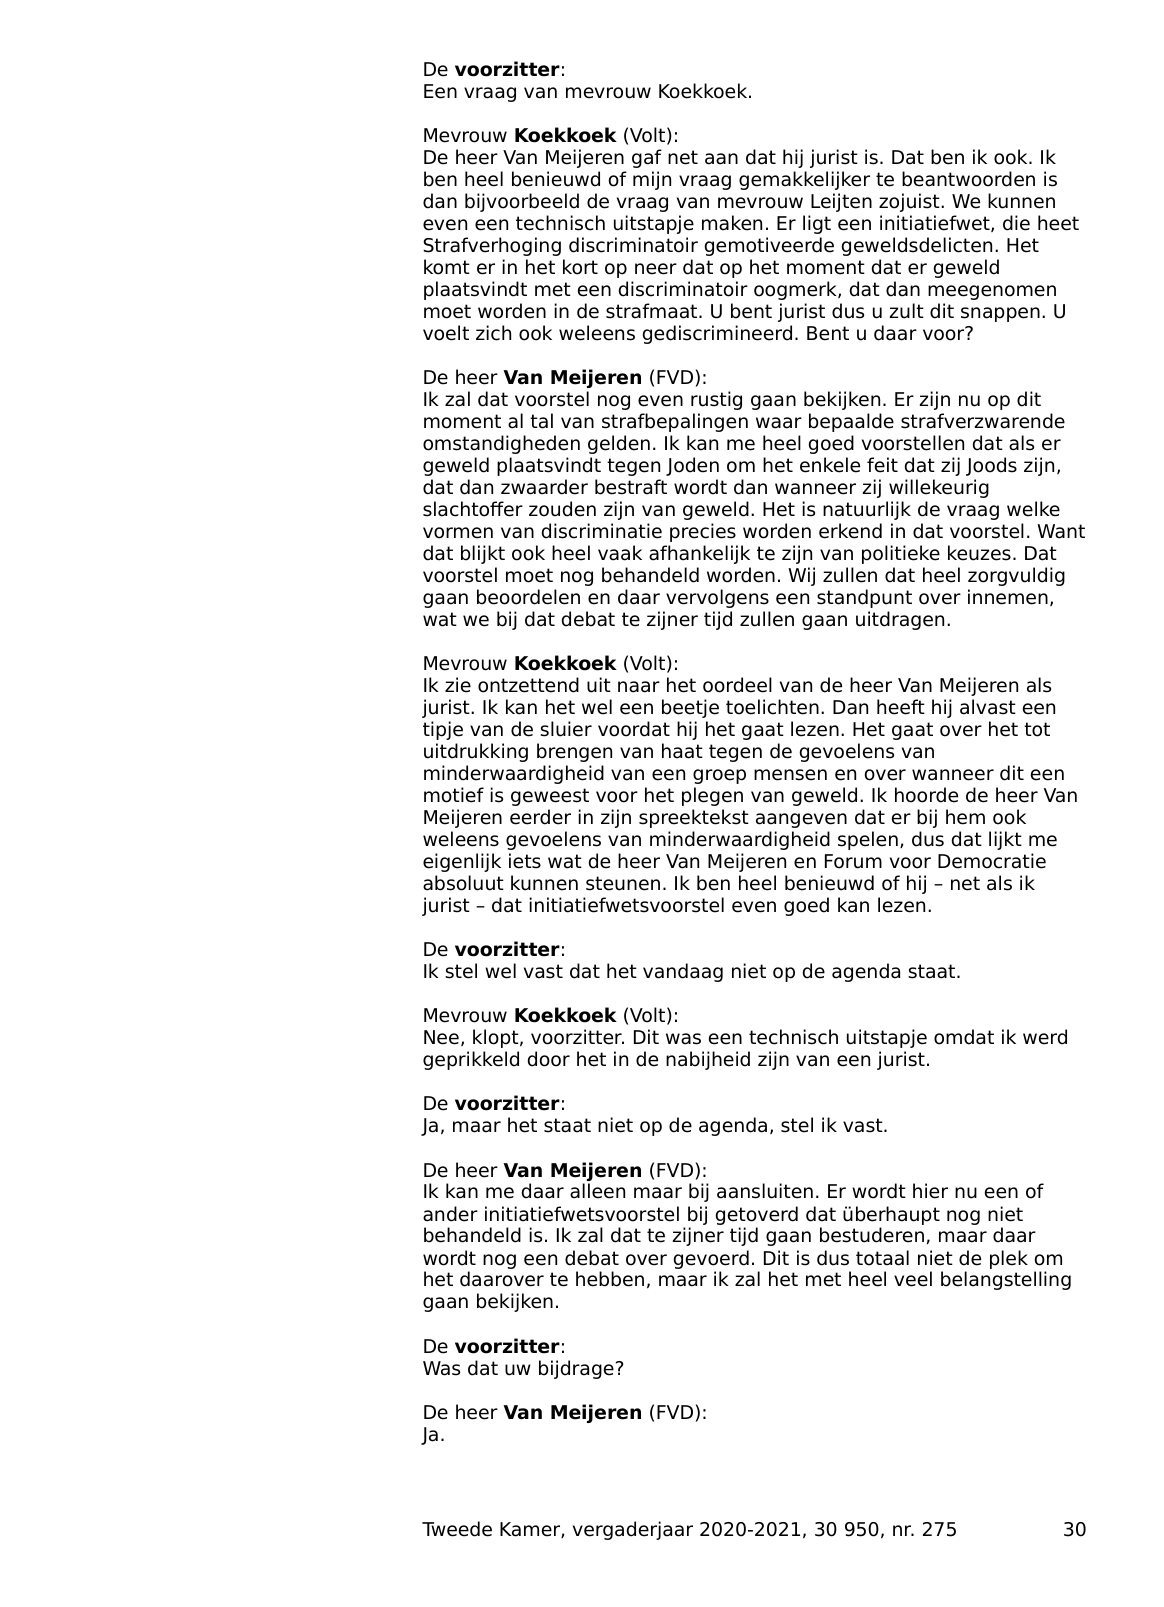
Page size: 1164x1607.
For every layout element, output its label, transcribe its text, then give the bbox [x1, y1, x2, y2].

text De voorzitter: [422, 939, 1087, 961]
text Ik kan me daar alleen maar bij aansluiten. Er wordt hier nu een of ander initiatiefwetsvoorstel bij getoverd dat überhaupt nog niet behandeld is. Ik zal dat te zijner tijd gaan bestuderen, maar daar wordt nog een debat over gevoerd. Dit is dus totaal niet de plek om het daarover te hebben, maar ik zal het met heel veel belangstelling gaan bekijken. [422, 1181, 1087, 1313]
text Een vraag van mevrouw Koekkoek. [422, 81, 1087, 103]
text De voorzitter: [422, 1093, 1087, 1115]
text Mevrouw Koekkoek (Volt): [422, 653, 1087, 675]
text Ja. [422, 1424, 1087, 1446]
text Ik stel wel vast dat het vandaag niet op de agenda staat. [422, 961, 1087, 983]
text Ik zal dat voorstel nog even rustig gaan bekijken. Er zijn nu op dit moment al tal van strafbepalingen waar bepaalde strafverzwarende omstandigheden gelden. Ik kan me heel goed voorstellen dat als er geweld plaatsvindt tegen Joden om het enkele feit dat zij Joods zijn, dat dan zwaarder bestraft wordt dan wanneer zij willekeurig slachtoffer zouden zijn van geweld. Het is natuurlijk de vraag welke vormen van discriminatie precies worden erkend in dat voorstel. Want dat blijkt ook heel vaak afhankelijk te zijn van politieke keuzes. Dat voorstel moet nog behandeld worden. Wij zullen dat heel zorgvuldig gaan beoordelen en daar vervolgens een standpunt over innemen, wat we bij dat debat te zijner tijd zullen gaan uitdragen. [422, 389, 1087, 631]
text Mevrouw Koekkoek (Volt): [422, 125, 1087, 147]
text Nee, klopt, voorzitter. Dit was een technisch uitstapje omdat ik werd geprikkeld door het in de nabijheid zijn van een jurist. [422, 1027, 1087, 1071]
text Ja, maar het staat niet op de agenda, stel ik vast. [422, 1115, 1087, 1137]
text De voorzitter: [422, 59, 1087, 81]
text De heer Van Meijeren gaf net aan dat hij jurist is. Dat ben ik ook. Ik ben heel benieuwd of mijn vraag gemakkelijker te beantwoorden is dan bijvoorbeeld de vraag van mevrouw Leijten zojuist. We kunnen even een technisch uitstapje maken. Er ligt een initiatiefwet, die heet Strafverhoging discriminatoir gemotiveerde geweldsdelicten. Het komt er in het kort op neer dat op het moment dat er geweld plaatsvindt met een discriminatoir oogmerk, dat dan meegenomen moet worden in de strafmaat. U bent jurist dus u zult dit snappen. U voelt zich ook weleens gediscrimineerd. Bent u daar voor? [422, 147, 1087, 345]
text Ik zie ontzettend uit naar het oordeel van de heer Van Meijeren als jurist. Ik kan het wel een beetje toelichten. Dan heeft hij alvast een tipje van de sluier voordat hij het gaat lezen. Het gaat over het tot uitdrukking brengen van haat tegen de gevoelens van minderwaardigheid van een groep mensen en over wanneer dit een motief is geweest voor het plegen van geweld. Ik hoorde de heer Van Meijeren eerder in zijn spreektekst aangeven dat er bij hem ook weleens gevoelens van minderwaardigheid spelen, dus dat lijkt me eigenlijk iets wat de heer Van Meijeren en Forum voor Democratie absoluut kunnen steunen. Ik ben heel benieuwd of hij – net als ik jurist – dat initiatiefwetsvoorstel even goed kan lezen. [422, 675, 1087, 917]
text De voorzitter: [422, 1336, 1087, 1357]
text Was dat uw bijdrage? [422, 1357, 1087, 1379]
text De heer Van Meijeren (FVD): [422, 367, 1087, 389]
text De heer Van Meijeren (FVD): [422, 1159, 1087, 1181]
text De heer Van Meijeren (FVD): [422, 1402, 1087, 1424]
text Mevrouw Koekkoek (Volt): [422, 1005, 1087, 1027]
